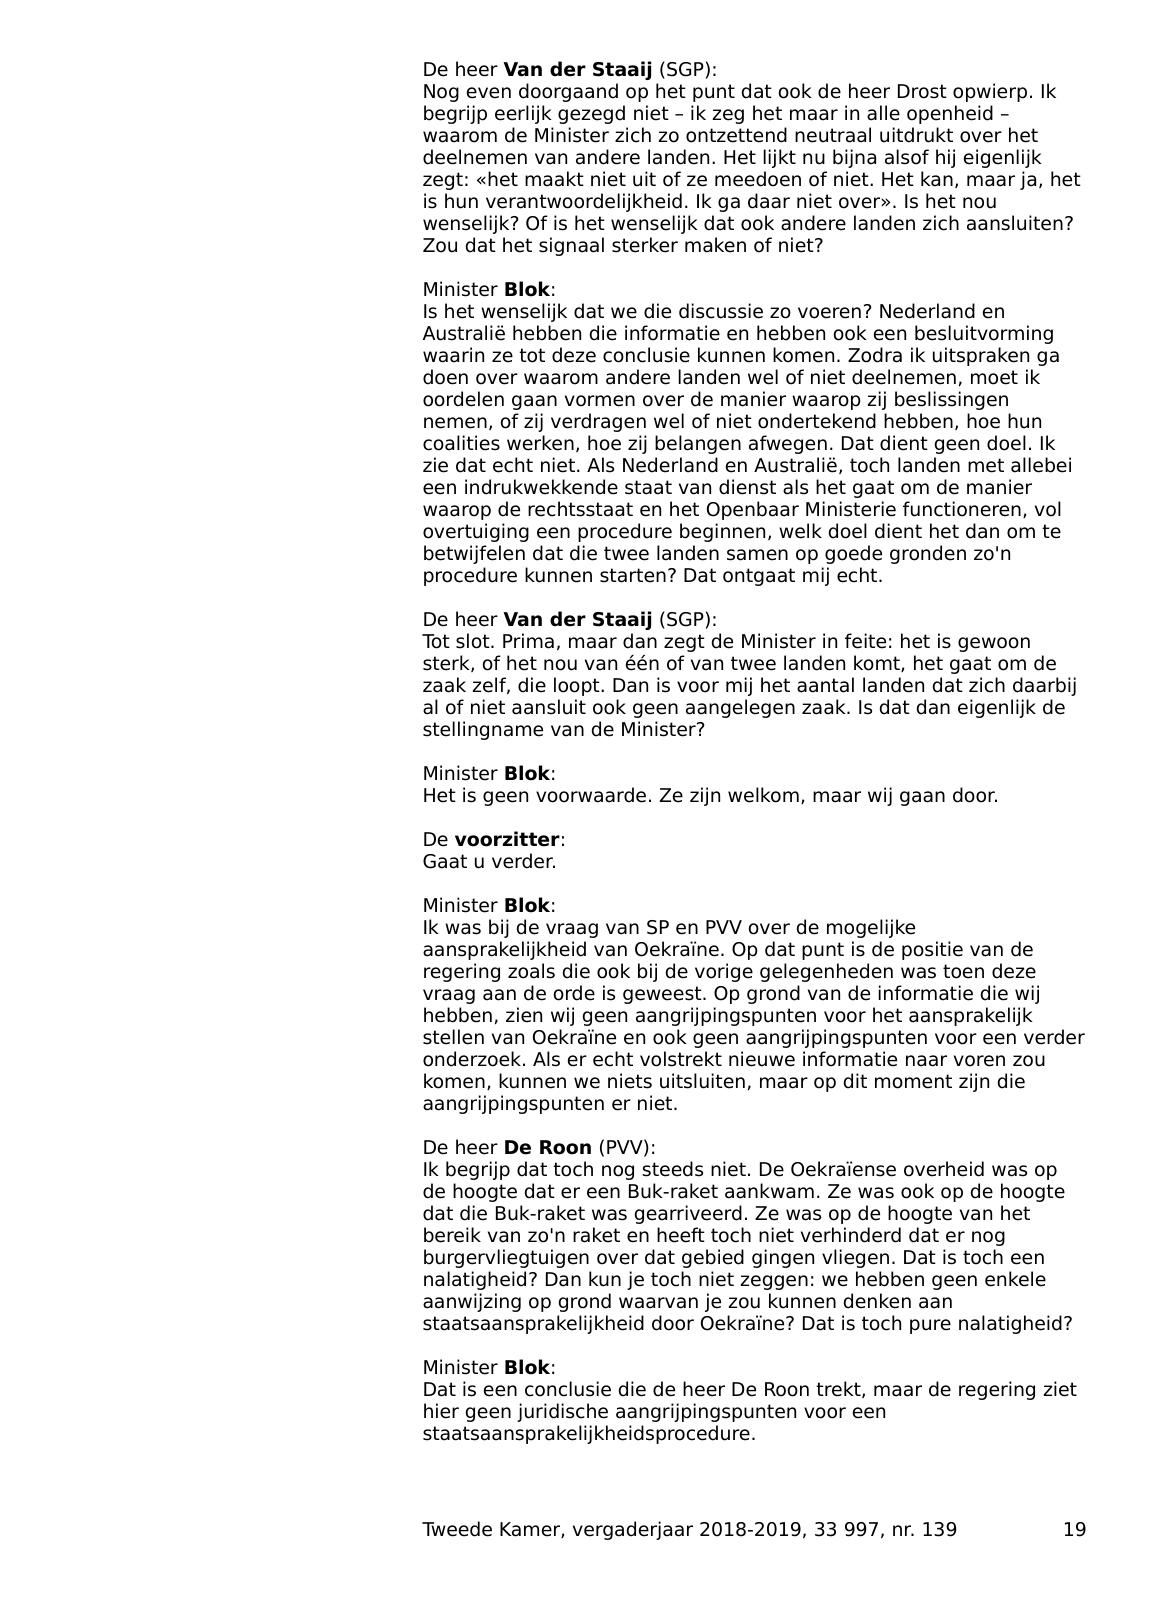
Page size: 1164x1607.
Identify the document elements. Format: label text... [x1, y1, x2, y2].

text De heer De Roon (PVV): [422, 1137, 1087, 1159]
text Minister Blok: [422, 279, 1087, 301]
text Minister Blok: [422, 1357, 1087, 1379]
text De heer Van der Staaij (SGP): [422, 59, 1087, 81]
text Het is geen voorwaarde. Ze zijn welkom, maar wij gaan door. [422, 785, 1087, 807]
text De voorzitter: [422, 829, 1087, 851]
text Dat is een conclusie die de heer De Roon trekt, maar de regering ziet hier geen juridische aangrijpingspunten voor een staatsaansprakelijkheidsprocedure. [422, 1379, 1087, 1445]
text Ik begrijp dat toch nog steeds niet. De Oekraïense overheid was op de hoogte dat er een Buk-raket aankwam. Ze was ook op de hoogte dat die Buk-raket was gearriveerd. Ze was op de hoogte van het bereik van zo'n raket en heeft toch niet verhinderd dat er nog burgervliegtuigen over dat gebied gingen vliegen. Dat is toch een nalatigheid? Dan kun je toch niet zeggen: we hebben geen enkele aanwijzing op grond waarvan je zou kunnen denken aan staatsaansprakelijkheid door Oekraïne? Dat is toch pure nalatigheid? [422, 1159, 1087, 1335]
text Is het wenselijk dat we die discussie zo voeren? Nederland en Australië hebben die informatie en hebben ook een besluitvorming waarin ze tot deze conclusie kunnen komen. Zodra ik uitspraken ga doen over waarom andere landen wel of niet deelnemen, moet ik oordelen gaan vormen over de manier waarop zij beslissingen nemen, of zij verdragen wel of niet ondertekend hebben, hoe hun coalities werken, hoe zij belangen afwegen. Dat dient geen doel. Ik zie dat echt niet. Als Nederland en Australië, toch landen met allebei een indrukwekkende staat van dienst als het gaat om de manier waarop de rechtsstaat en het Openbaar Ministerie functioneren, vol overtuiging een procedure beginnen, welk doel dient het dan om te betwijfelen dat die twee landen samen op goede gronden zo'n procedure kunnen starten? Dat ontgaat mij echt. [422, 301, 1087, 587]
text Minister Blok: [422, 895, 1087, 917]
text Gaat u verder. [422, 851, 1087, 873]
text Minister Blok: [422, 763, 1087, 785]
text De heer Van der Staaij (SGP): [422, 609, 1087, 631]
text Ik was bij de vraag van SP en PVV over de mogelijke aansprakelijkheid van Oekraïne. Op dat punt is de positie van de regering zoals die ook bij de vorige gelegenheden was toen deze vraag aan de orde is geweest. Op grond van de informatie die wij hebben, zien wij geen aangrijpingspunten voor het aansprakelijk stellen van Oekraïne en ook geen aangrijpingspunten voor een verder onderzoek. Als er echt volstrekt nieuwe informatie naar voren zou komen, kunnen we niets uitsluiten, maar op dit moment zijn die aangrijpingspunten er niet. [422, 917, 1087, 1115]
text Nog even doorgaand op het punt dat ook de heer Drost opwierp. Ik begrijp eerlijk gezegd niet – ik zeg het maar in alle openheid – waarom de Minister zich zo ontzettend neutraal uitdrukt over het deelnemen van andere landen. Het lijkt nu bijna alsof hij eigenlijk zegt: «het maakt niet uit of ze meedoen of niet. Het kan, maar ja, het is hun verantwoordelijkheid. Ik ga daar niet over». Is het nou wenselijk? Of is het wenselijk dat ook andere landen zich aansluiten? Zou dat het signaal sterker maken of niet? [422, 81, 1087, 257]
text Tot slot. Prima, maar dan zegt de Minister in feite: het is gewoon sterk, of het nou van één of van twee landen komt, het gaat om de zaak zelf, die loopt. Dan is voor mij het aantal landen dat zich daarbij al of niet aansluit ook geen aangelegen zaak. Is dat dan eigenlijk de stellingname van de Minister? [422, 631, 1087, 741]
